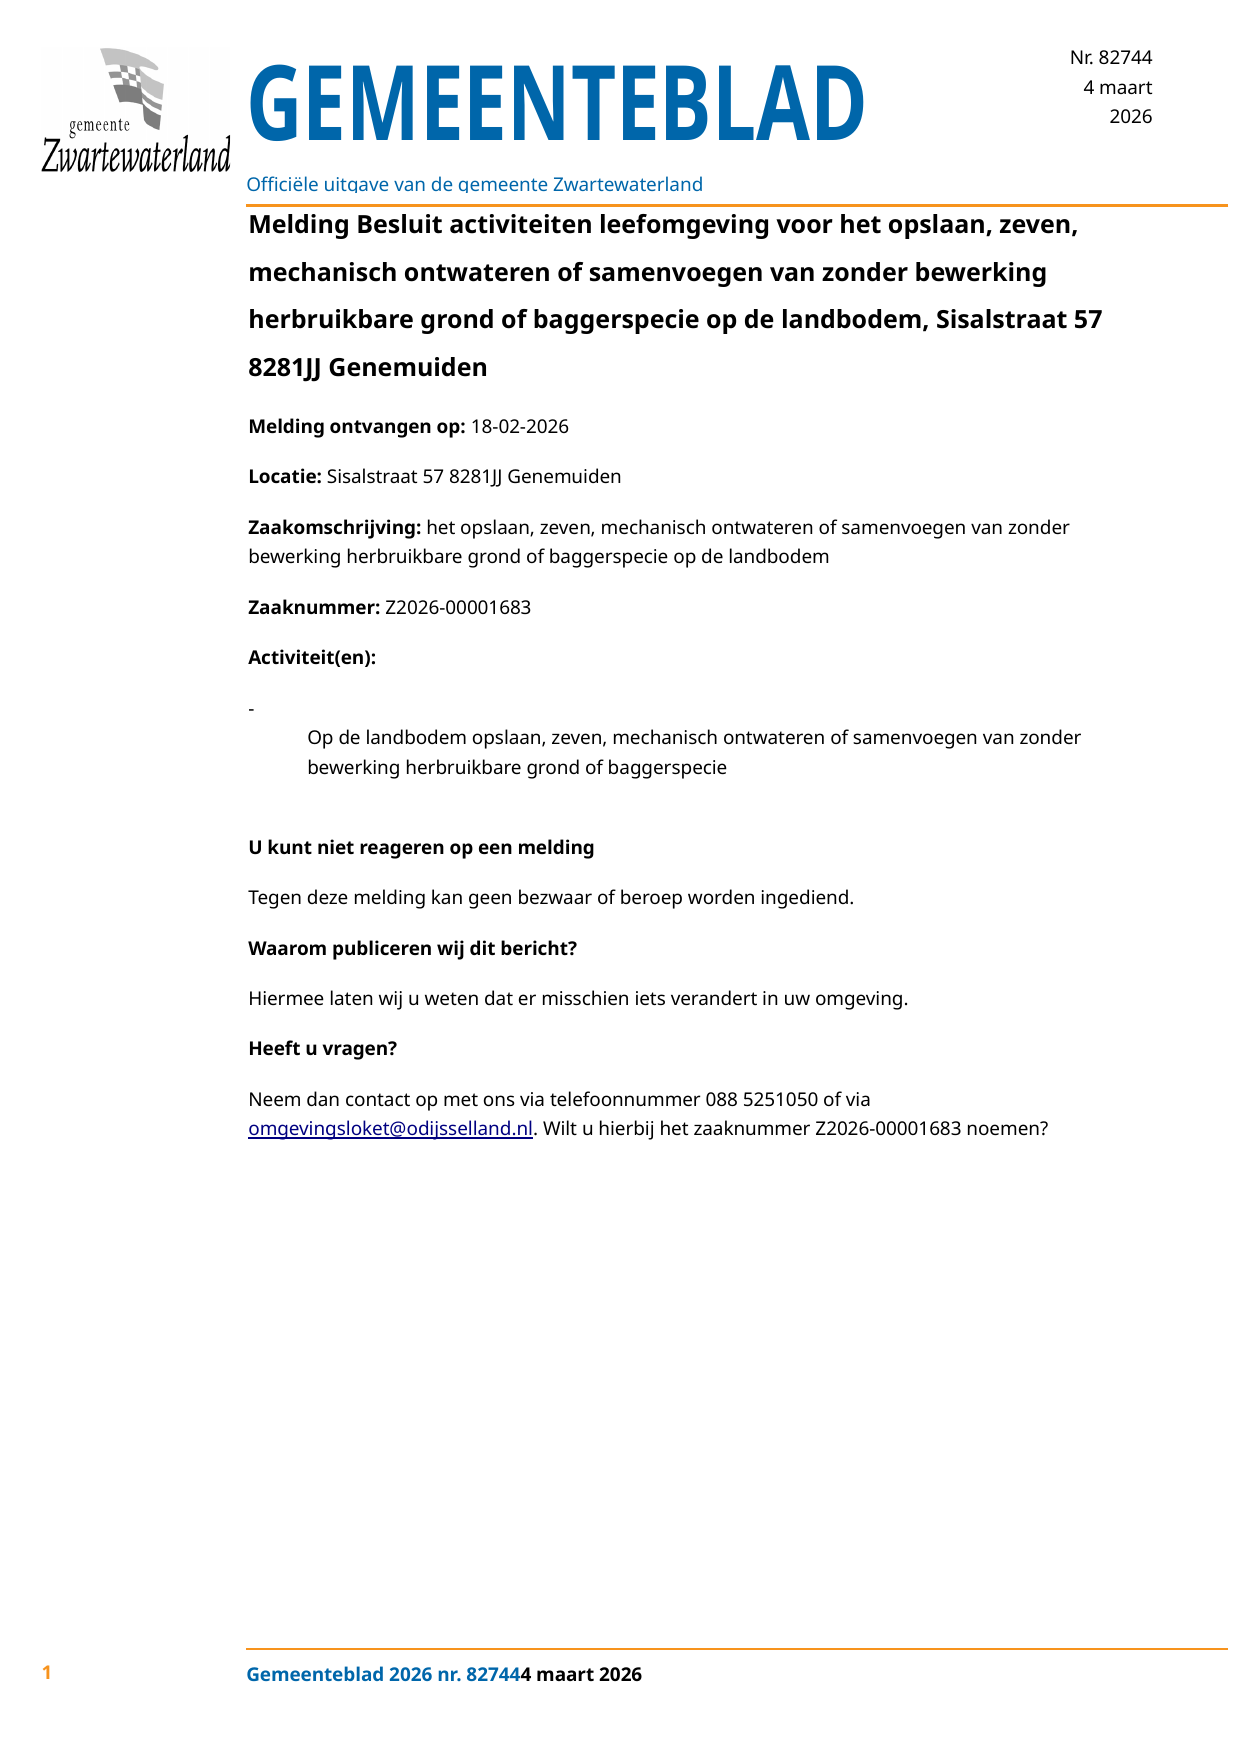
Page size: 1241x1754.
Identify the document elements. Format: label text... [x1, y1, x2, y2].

text Activiteit(en): [248, 644, 1152, 670]
text Hiermee laten wij u weten dat er misschien iets verandert in uw omgeving. [248, 985, 1152, 1011]
text Zaaknummer: Z2026-00001683 [248, 594, 1152, 620]
text Neem dan contact op met ons via telefoonnummer 088 5251050 of via omgevingsloket@odijsselland.nl. Wilt u hierbij het zaaknummer Z2026-00001683 noemen? [248, 1086, 1152, 1141]
text Tegen deze melding kan geen bezwaar of beroep worden ingediend. [248, 884, 1152, 910]
text Heeft u vragen? [248, 1036, 1152, 1061]
text Locatie: Sisalstraat 57 8281JJ Genemuiden [248, 463, 1152, 489]
list Op de landbodem opslaan, zeven, mechanisch ontwateren of samenvoegen van zonder bewerking herbruikbare grond of baggerspecie [248, 724, 1152, 780]
text Melding ontvangen op: 18-02-2026 [248, 413, 1152, 439]
text Waarom publiceren wij dit bericht? [248, 935, 1152, 961]
text Zaakomschrijving: het opslaan, zeven, mechanisch ontwateren of samenvoegen van zonder bewerking herbruikbare grond of baggerspecie op de landbodem [248, 514, 1152, 569]
text Melding Besluit activiteiten leefomgeving voor het opslaan, zeven, mechanisch ontwateren of samenvoegen van zonder bewerking herbruikbare grond of baggerspecie op de landbodem, Sisalstraat 57 8281JJ Genemuiden [248, 207, 1152, 384]
text U kunt niet reageren op een melding [248, 834, 1152, 860]
picture [41, 47, 231, 172]
